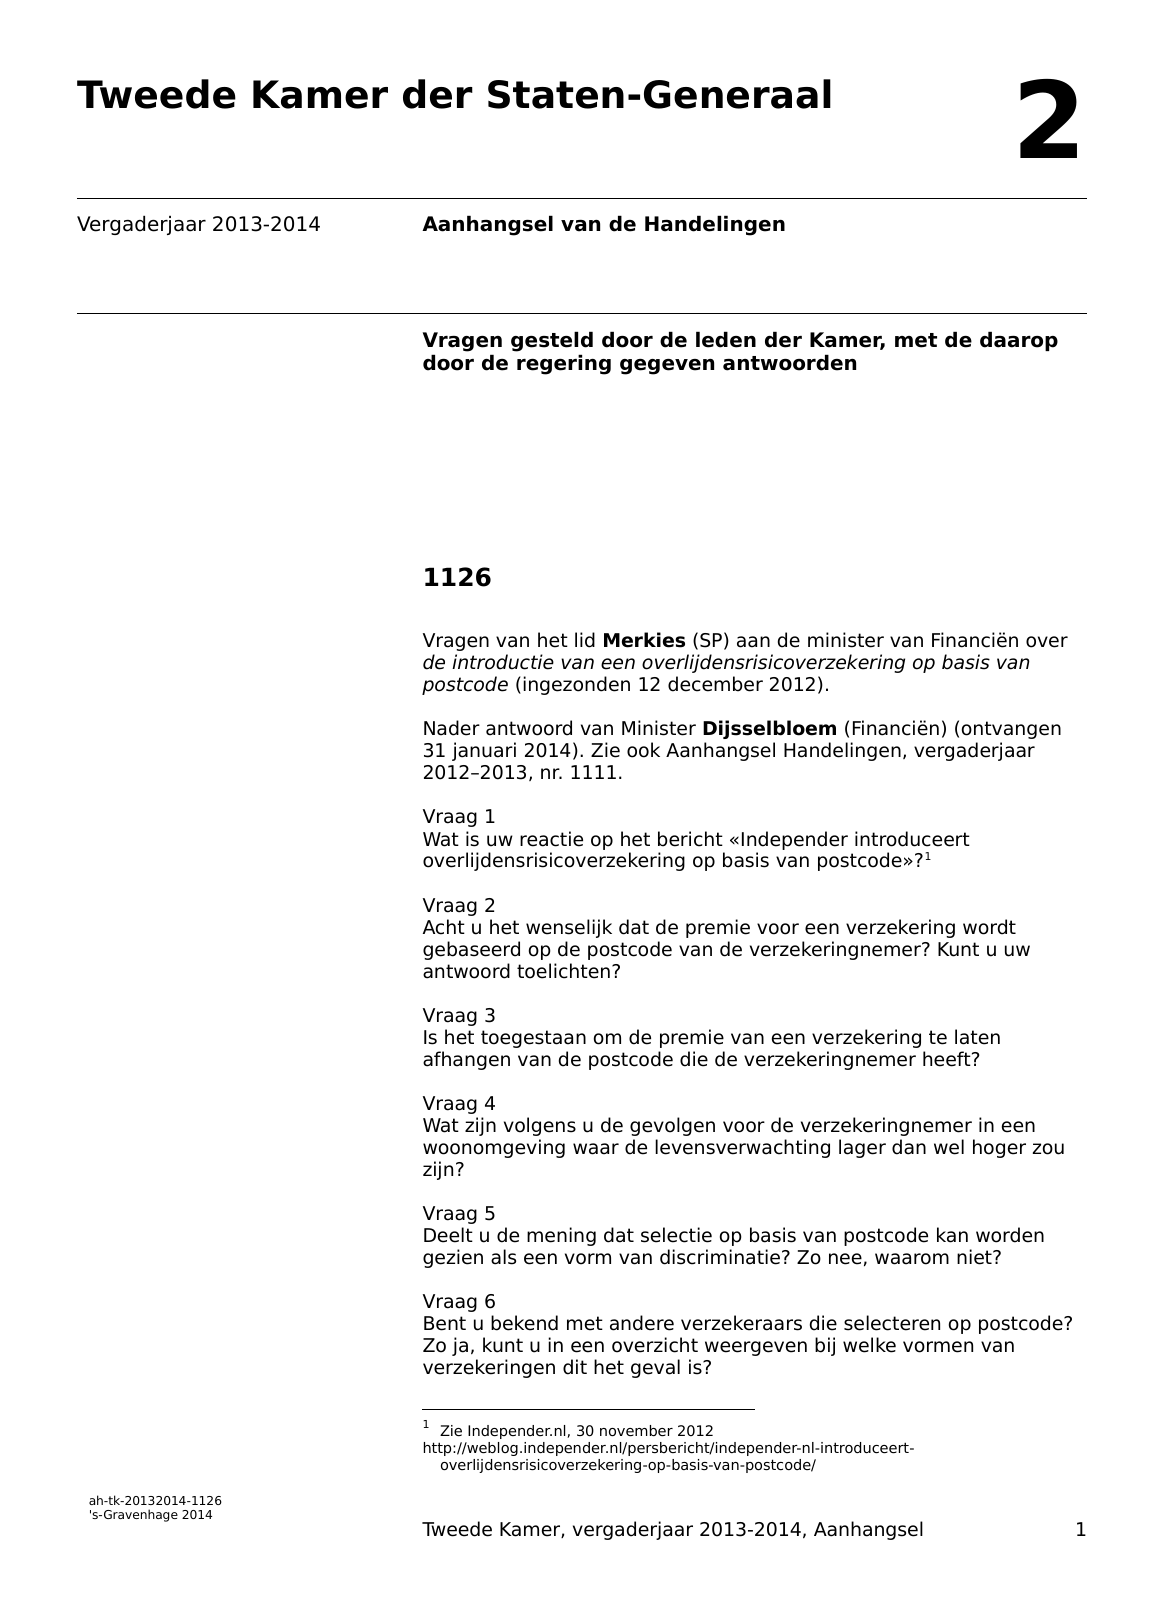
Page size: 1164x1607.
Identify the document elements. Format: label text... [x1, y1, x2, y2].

table_cell Vergaderjaar 2013-2014 [77, 199, 422, 313]
text ah-tk-20132014-1126 [88, 1494, 323, 1508]
text http://weblog.independer.nl/persbericht/independer-nl-introduceert-overlijdensrisicoverzekering-op-basis-van-postcode/ [422, 1441, 1087, 1474]
text Vragen van het lid Merkies (SP) aan de minister van Financiën over de introductie van een overlijdensrisicoverzekering op basis van postcode (ingezonden 12 december 2012). [422, 630, 1087, 696]
table_header 2 [886, 59, 1087, 198]
text Vraag 4 [422, 1093, 1087, 1115]
text Wat is uw reactie op het bericht «Independer introduceert overlijdensrisicoverzekering op basis van postcode»? [422, 828, 1087, 872]
text Zie Independer.nl, 30 november 2012 [422, 1418, 1087, 1441]
text Vraag 2 [422, 894, 1087, 917]
table_cell [77, 314, 422, 375]
text Nader antwoord van Minister Dijsselbloem (Financiën) (ontvangen 31 januari 2014). Zie ook Aanhangsel Handelingen, vergaderjaar 2012–2013, nr. 1111. [422, 718, 1087, 784]
table_cell Aanhangsel van de Handelingen [422, 199, 1087, 313]
text 1126 [422, 563, 1087, 592]
text Vraag 3 [422, 1005, 1087, 1027]
table_header Tweede Kamer der Staten-Generaal [77, 59, 886, 198]
text Is het toegestaan om de premie van een verzekering te laten afhangen van de postcode die de verzekeringnemer heeft? [422, 1027, 1087, 1071]
text Deelt u de mening dat selectie op basis van postcode kan worden gezien als een vorm van discriminatie? Zo nee, waarom niet? [422, 1225, 1087, 1269]
text Bent u bekend met andere verzekeraars die selecteren op postcode? Zo ja, kunt u in een overzicht weergeven bij welke vormen van verzekeringen dit het geval is? [422, 1313, 1087, 1379]
text Vraag 5 [422, 1203, 1087, 1225]
text Wat zijn volgens u de gevolgen voor de verzekeringnemer in een woonomgeving waar de levensverwachting lager dan wel hoger zou zijn? [422, 1115, 1087, 1181]
table_cell Vragen gesteld door de leden der Kamer, met de daarop door de regering gegeven antwoorden [422, 314, 1087, 375]
text 's-Gravenhage 2014 [88, 1508, 323, 1522]
text Acht u het wenselijk dat de premie voor een verzekering wordt gebaseerd op de postcode van de verzekeringnemer? Kunt u uw antwoord toelichten? [422, 917, 1087, 982]
text Vraag 1 [422, 806, 1087, 828]
text Vraag 6 [422, 1291, 1087, 1313]
